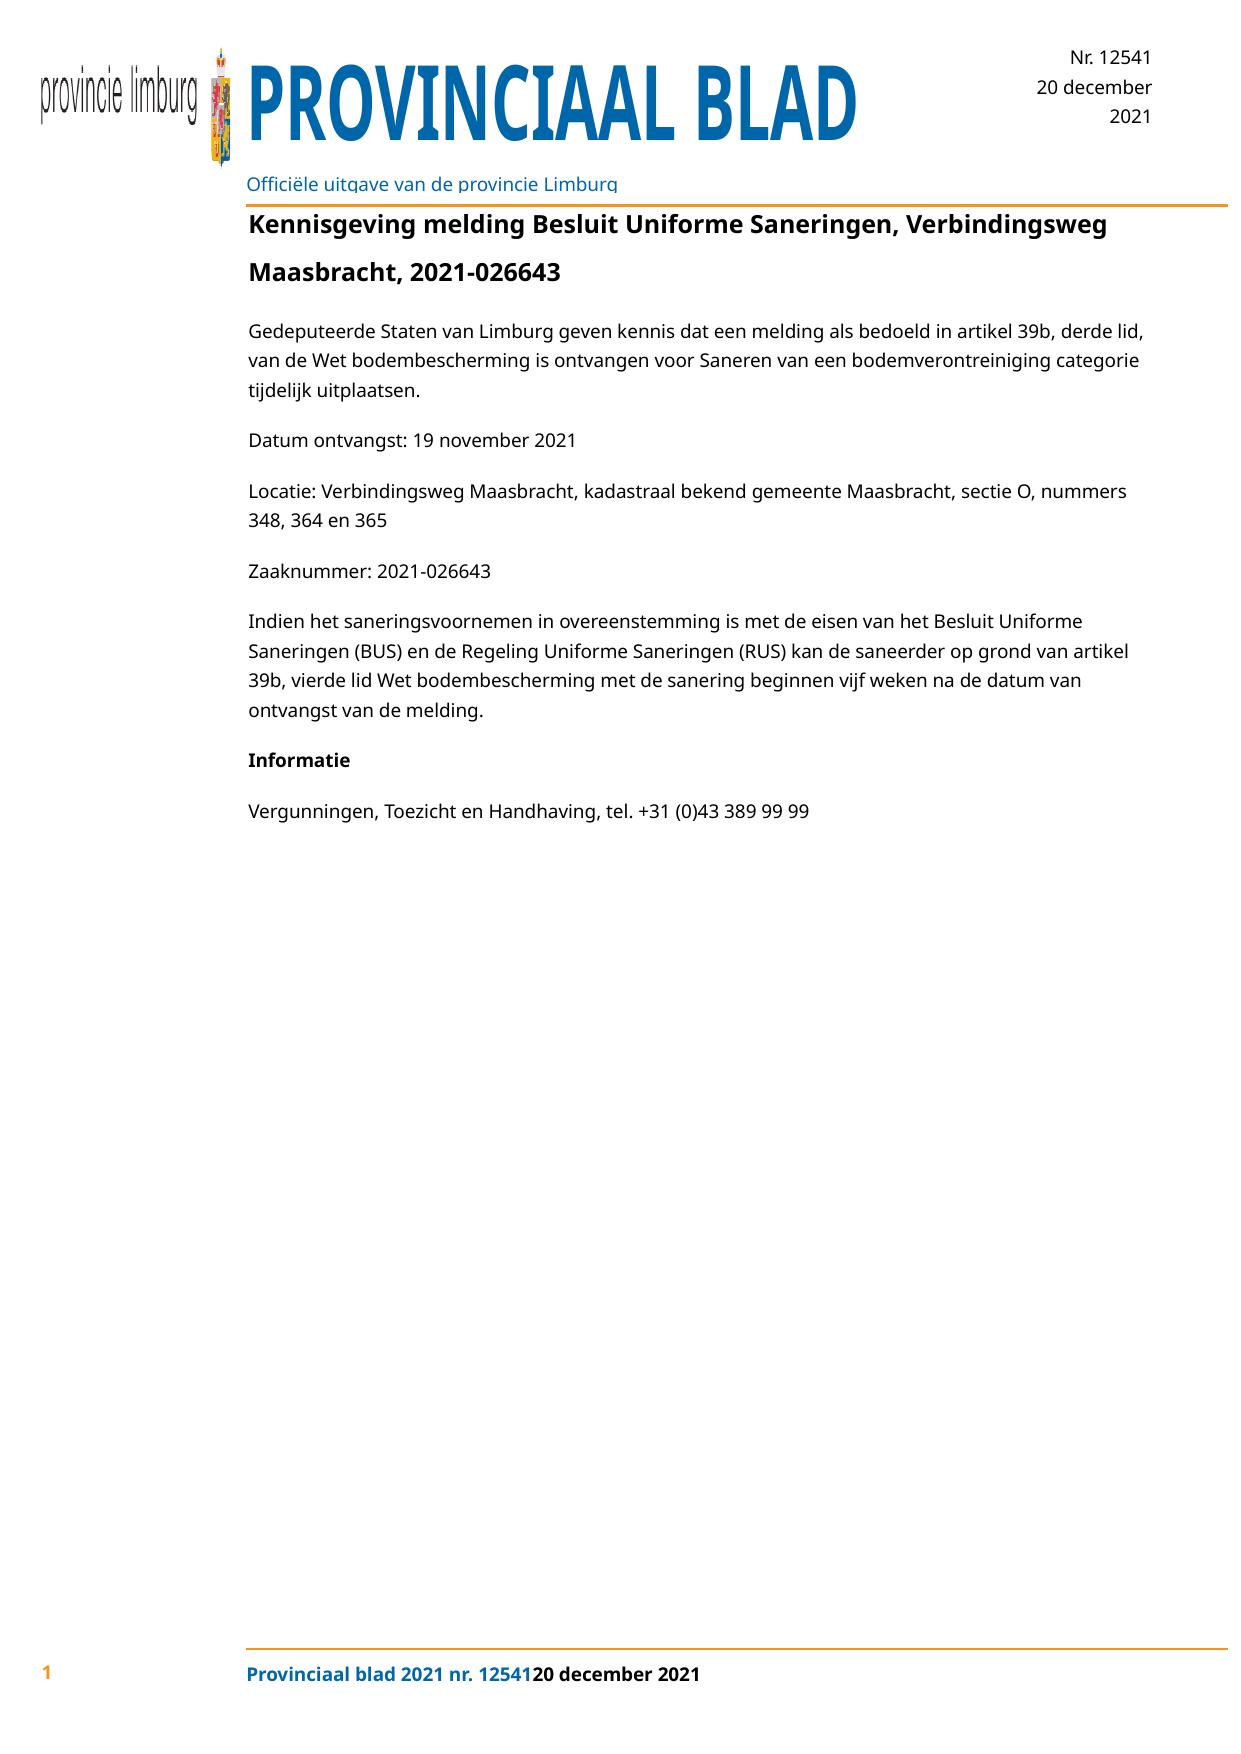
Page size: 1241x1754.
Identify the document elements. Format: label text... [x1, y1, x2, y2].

picture [41, 47, 231, 172]
text Kennisgeving melding Besluit Uniforme Saneringen, Verbindingsweg Maasbracht, 2021-026643 [248, 207, 1152, 288]
text Informatie [248, 747, 1152, 773]
text Datum ontvangst: 19 november 2021 [248, 427, 1152, 453]
text Zaaknummer: 2021-026643 [248, 558, 1152, 584]
text Locatie: Verbindingsweg Maasbracht, kadastraal bekend gemeente Maasbracht, sectie O, nummers 348, 364 en 365 [248, 478, 1152, 533]
text Gedeputeerde Staten van Limburg geven kennis dat een melding als bedoeld in artikel 39b, derde lid, van de Wet bodembescherming is ontvangen voor Saneren van een bodemverontreiniging categorie tijdelijk uitplaatsen. [248, 318, 1152, 403]
text Vergunningen, Toezicht en Handhaving, tel. +31 (0)43 389 99 99 [248, 798, 1152, 824]
text Indien het saneringsvoornemen in overeenstemming is met de eisen van het Besluit Uniforme Saneringen (BUS) en de Regeling Uniforme Saneringen (RUS) kan de saneerder op grond van artikel 39b, vierde lid Wet bodembescherming met de sanering beginnen vijf weken na de datum van ontvangst van de melding. [248, 608, 1152, 723]
